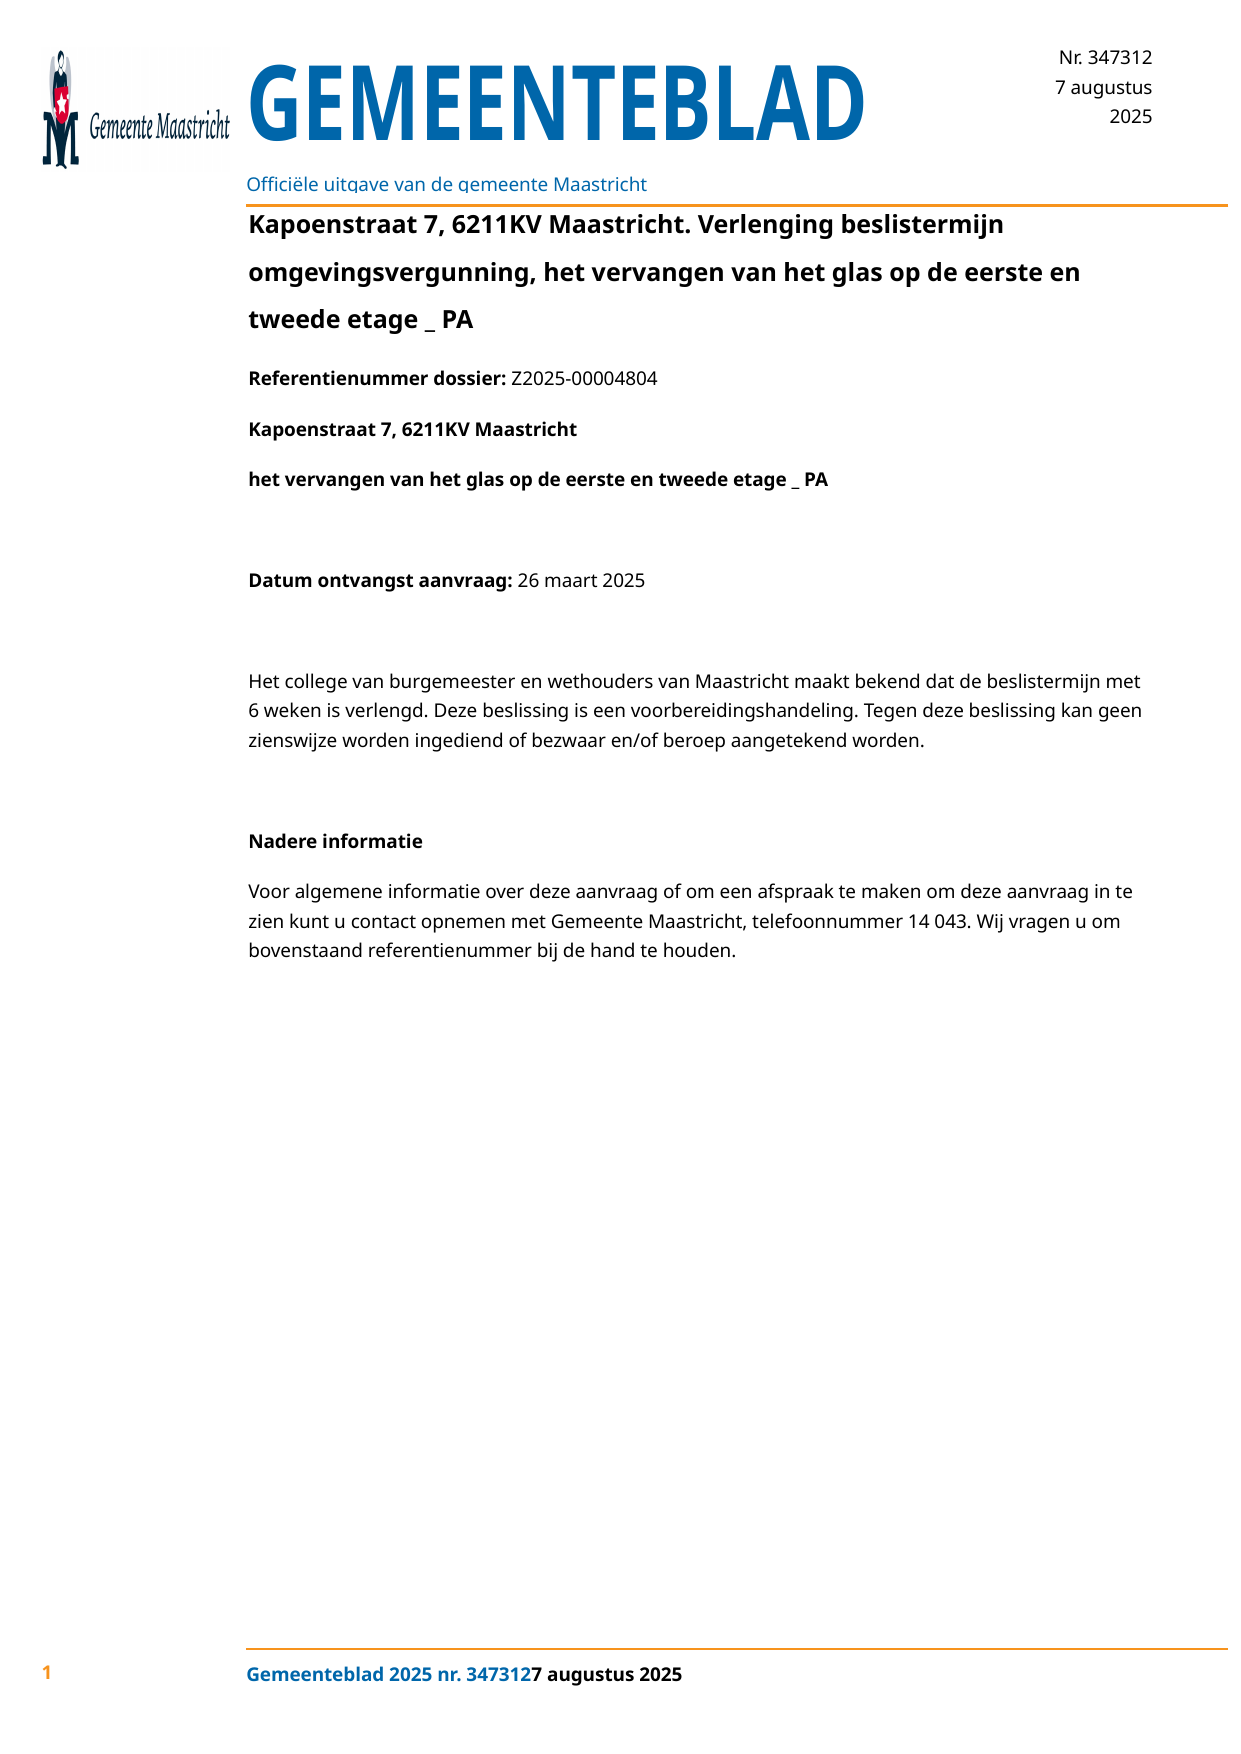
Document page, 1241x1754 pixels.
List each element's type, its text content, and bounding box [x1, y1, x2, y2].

text het vervangen van het glas op de eerste en tweede etage _ PA [248, 466, 1152, 492]
text Kapoenstraat 7, 6211KV Maastricht [248, 416, 1152, 442]
text Voor algemene informatie over deze aanvraag of om een afspraak te maken om deze aanvraag in te zien kunt u contact opnemen met Gemeente Maastricht, telefoonnummer 14 043. Wij vragen u om bovenstaand referentienummer bij de hand te houden. [248, 878, 1152, 963]
picture [41, 47, 231, 172]
text Referentienummer dossier: Z2025-00004804 [248, 366, 1152, 391]
text Nadere informatie [248, 828, 1152, 854]
text Het college van burgemeester en wethouders van Maastricht maakt bekend dat de beslistermijn met 6 weken is verlengd. Deze beslissing is een voorbereidingshandeling. Tegen deze beslissing kan geen zienswijze worden ingediend of bezwaar en/of beroep aangetekend worden. [248, 668, 1152, 753]
text Kapoenstraat 7, 6211KV Maastricht. Verlenging beslistermijn omgevingsvergunning, het vervangen van het glas op de eerste en tweede etage _ PA [248, 207, 1152, 336]
text Datum ontvangst aanvraag: 26 maart 2025 [248, 567, 1152, 593]
